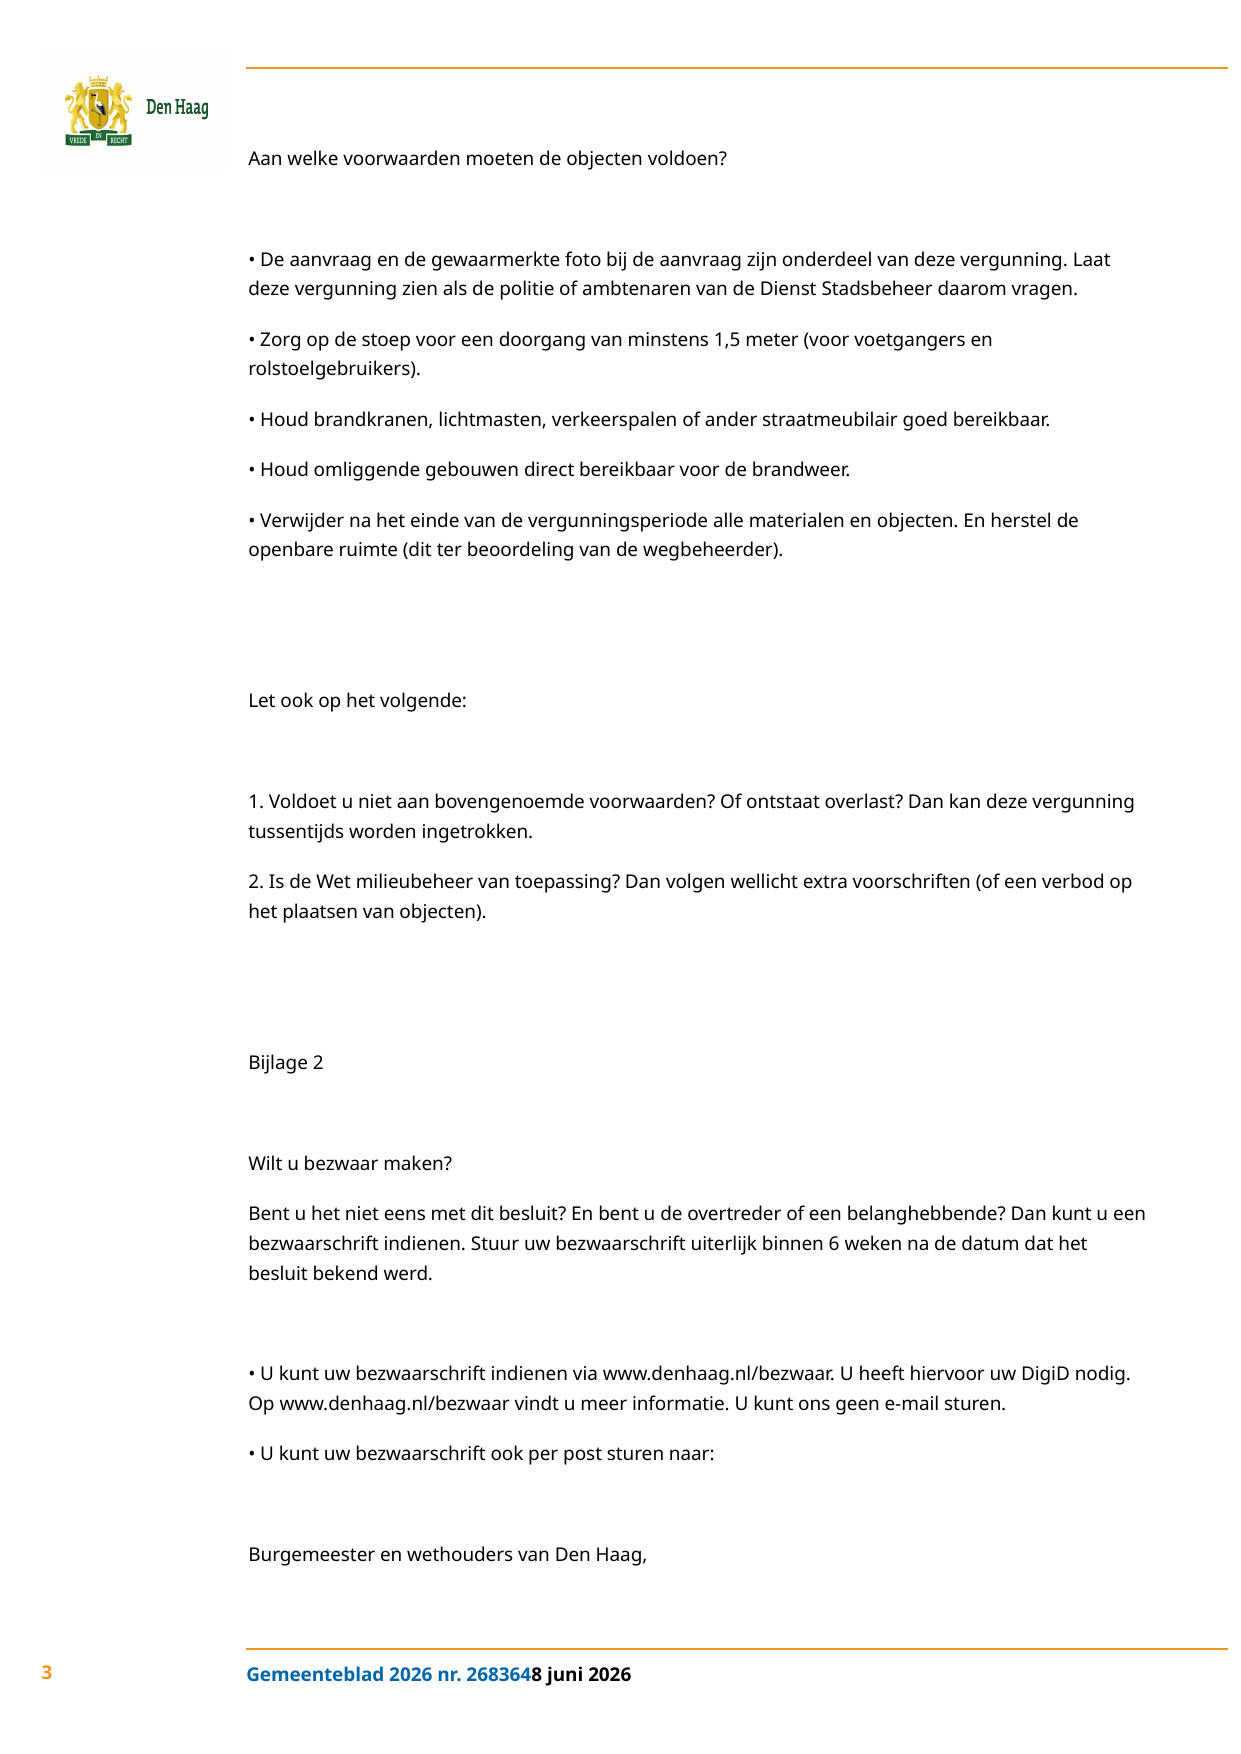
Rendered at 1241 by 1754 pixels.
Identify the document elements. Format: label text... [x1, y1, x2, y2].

picture [41, 47, 231, 172]
text • Zorg op de stoep voor een doorgang van minstens 1,5 meter (voor voetgangers en rolstoelgebruikers). [248, 326, 1152, 381]
text Bijlage 2 [248, 1049, 1152, 1075]
text Aan welke voorwaarden moeten de objecten voldoen? [248, 145, 1152, 171]
text • Houd omliggende gebouwen direct bereikbaar voor de brandweer. [248, 456, 1152, 482]
text 1. Voldoet u niet aan bovengenoemde voorwaarden? Of ontstaat overlast? Dan kan deze vergunning tussentijds worden ingetrokken. [248, 788, 1152, 844]
text Bent u het niet eens met dit besluit? En bent u de overtreder of een belanghebbende? Dan kunt u een bezwaarschrift indienen. Stuur uw bezwaarschrift uiterlijk binnen 6 weken na de datum dat het besluit bekend werd. [248, 1201, 1152, 1286]
text 2. Is de Wet milieubeheer van toepassing? Dan volgen wellicht extra voorschriften (of een verbod op het plaatsen van objecten). [248, 868, 1152, 924]
text Let ook op het volgende: [248, 688, 1152, 713]
text • Verwijder na het einde van de vergunningsperiode alle materialen en objecten. En herstel de openbare ruimte (dit ter beoordeling van de wegbeheerder). [248, 507, 1152, 562]
text • De aanvraag en de gewaarmerkte foto bij de aanvraag zijn onderdeel van deze vergunning. Laat deze vergunning zien als de politie of ambtenaren van de Dienst Stadsbeheer daarom vragen. [248, 246, 1152, 301]
text Burgemeester en wethouders van Den Haag, [248, 1541, 1152, 1567]
text • U kunt uw bezwaarschrift ook per post sturen naar: [248, 1441, 1152, 1466]
text • U kunt uw bezwaarschrift indienen via www.denhaag.nl/bezwaar. U heeft hiervoor uw DigiD nodig. Op www.denhaag.nl/bezwaar vindt u meer informatie. U kunt ons geen e-mail sturen. [248, 1361, 1152, 1416]
text Wilt u bezwaar maken? [248, 1150, 1152, 1176]
text • Houd brandkranen, lichtmasten, verkeerspalen of ander straatmeubilair goed bereikbaar. [248, 406, 1152, 432]
